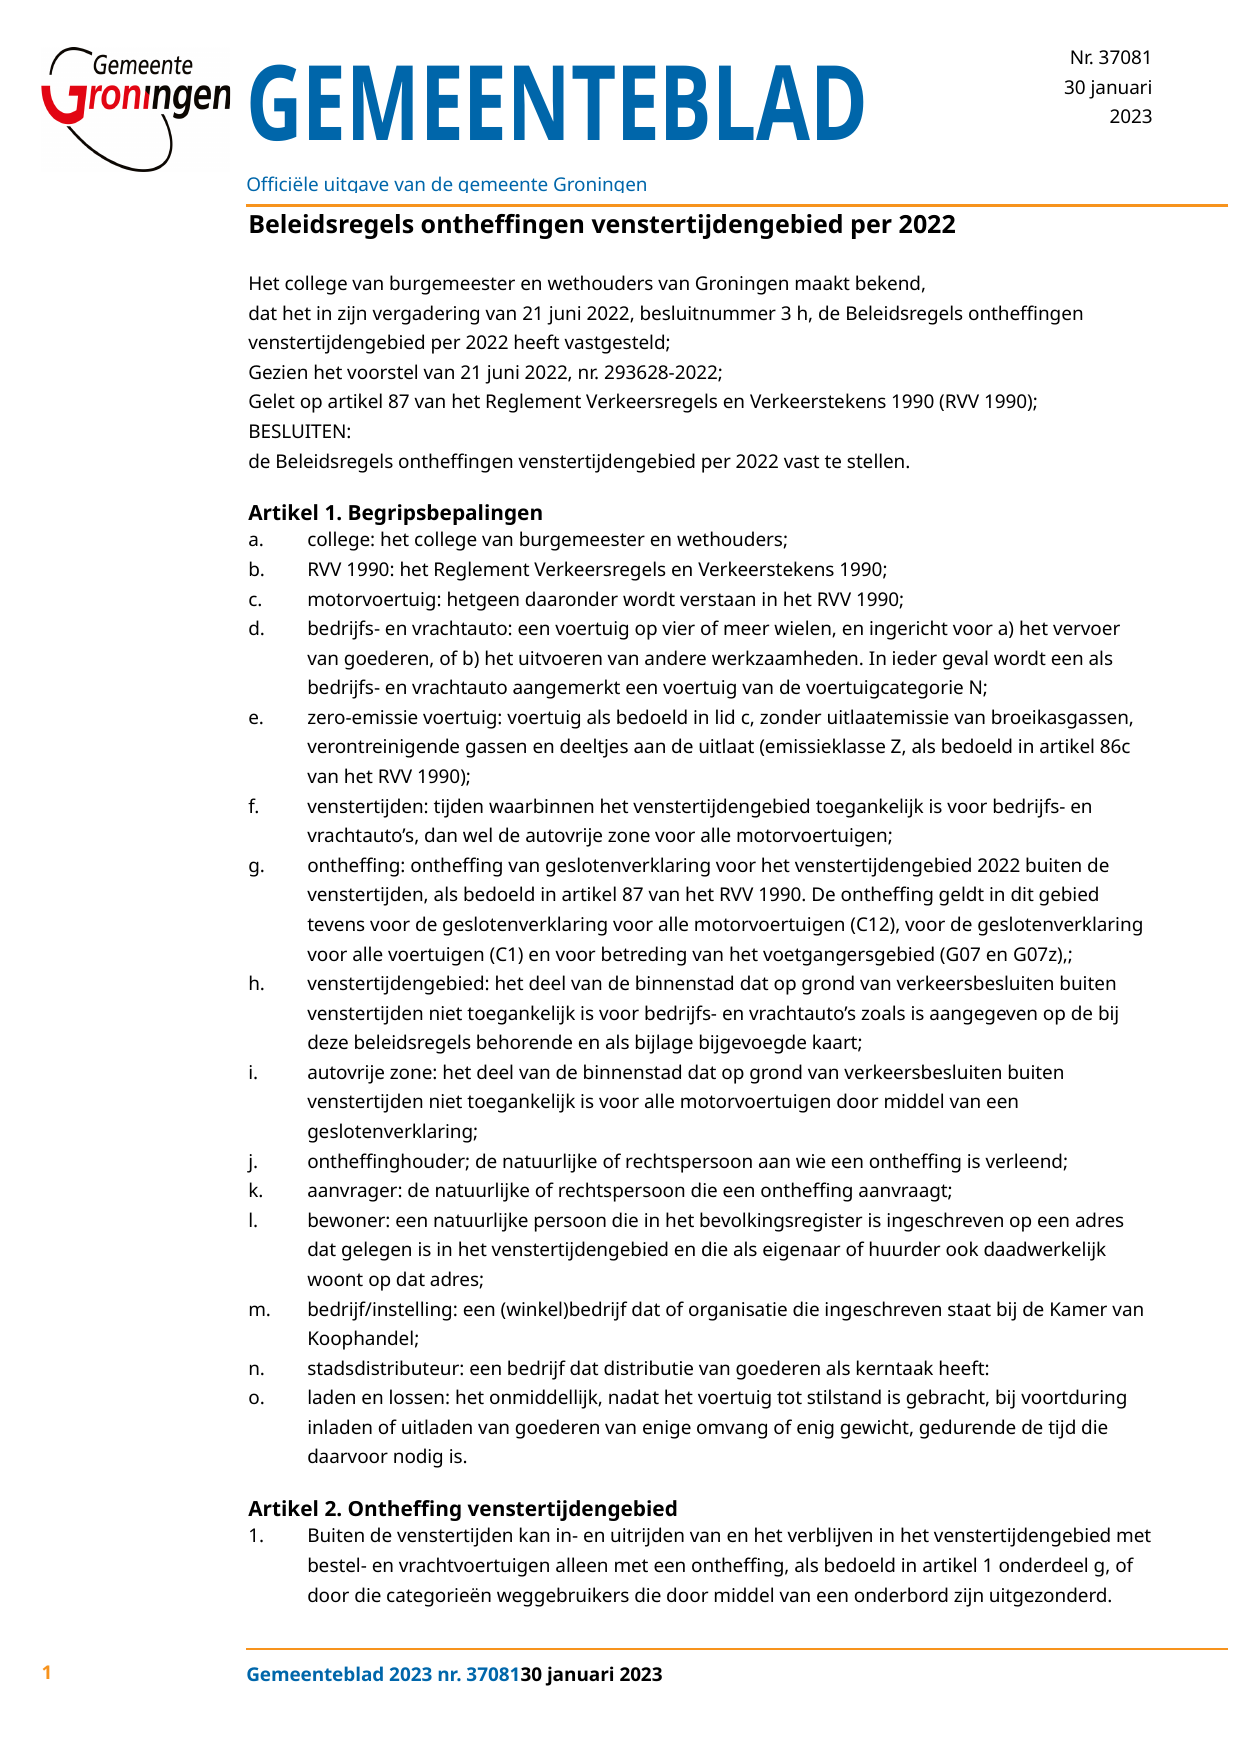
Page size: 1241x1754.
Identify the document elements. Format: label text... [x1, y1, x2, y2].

list bedrijf/instelling: een (winkel)bedrijf dat of organisatie die ingeschreven staat bij de Kamer van Koophandel; [248, 1296, 1152, 1351]
list college: het college van burgemeester en wethouders; [248, 527, 1152, 552]
text Gezien het voorstel van 21 juni 2022, nr. 293628-2022; [248, 359, 1152, 385]
list bedrijfs- en vrachtauto: een voertuig op vier of meer wielen, en ingericht voor a) het vervoer van goederen, of b) het uitvoeren van andere werkzaamheden. In ieder geval wordt een als bedrijfs- en vrachtauto aangemerkt een voertuig van de voertuigcategorie N; [248, 615, 1152, 700]
picture [41, 47, 231, 172]
text Het college van burgemeester en wethouders van Groningen maakt bekend, [248, 270, 1152, 296]
list aanvrager: de natuurlijke of rechtspersoon die een ontheffing aanvraagt; [248, 1177, 1152, 1203]
text Gelet op artikel 87 van het Reglement Verkeersregels en Verkeerstekens 1990 (RVV 1990); [248, 389, 1152, 414]
list venstertijden: tijden waarbinnen het venstertijdengebied toegankelijk is voor bedrijfs- en vrachtauto’s, dan wel de autovrije zone voor alle motorvoertuigen; [248, 793, 1152, 848]
list RVV 1990: het Reglement Verkeersregels en Verkeerstekens 1990; [248, 556, 1152, 582]
list ontheffing: ontheffing van geslotenverklaring voor het venstertijdengebied 2022 buiten de venstertijden, als bedoeld in artikel 87 van het RVV 1990. De ontheffing geldt in dit gebied tevens voor de geslotenverklaring voor alle motorvoertuigen (C12), voor de geslotenverklaring voor alle voertuigen (C1) en voor betreding van het voetgangersgebied (G07 en G07z),; [248, 852, 1152, 967]
list stadsdistributeur: een bedrijf dat distributie van goederen als kerntaak heeft: [248, 1355, 1152, 1381]
list motorvoertuig: hetgeen daaronder wordt verstaan in het RVV 1990; [248, 586, 1152, 612]
text BESLUITEN: [248, 418, 1152, 444]
text dat het in zijn vergadering van 21 juni 2022, besluitnummer 3 h, de Beleidsregels ontheffingen venstertijdengebied per 2022 heeft vastgesteld; [248, 300, 1152, 355]
text de Beleidsregels ontheffingen venstertijdengebied per 2022 vast te stellen. [248, 448, 1152, 473]
text Artikel 2. Ontheffing venstertijdengebied [248, 1494, 1152, 1523]
list zero-emissie voertuig: voertuig als bedoeld in lid c, zonder uitlaatemissie van broeikasgassen, verontreinigende gassen en deeltjes aan de uitlaat (emissieklasse Z, als bedoeld in artikel 86c van het RVV 1990); [248, 704, 1152, 789]
text Artikel 1. Begripsbepalingen [248, 498, 1152, 527]
list laden en lossen: het onmiddellijk, nadat het voertuig tot stilstand is gebracht, bij voortduring inladen of uitladen van goederen van enige omvang of enig gewicht, gedurende de tijd die daarvoor nodig is. [248, 1384, 1152, 1469]
list venstertijdengebied: het deel van de binnenstad dat op grond van verkeersbesluiten buiten venstertijden niet toegankelijk is voor bedrijfs- en vrachtauto’s zoals is aangegeven op de bij deze beleidsregels behorende en als bijlage bijgevoegde kaart; [248, 970, 1152, 1055]
list bewoner: een natuurlijke persoon die in het bevolkingsregister is ingeschreven op een adres dat gelegen is in het venstertijdengebied en die als eigenaar of huurder ook daadwerkelijk woont op dat adres; [248, 1207, 1152, 1292]
list ontheffinghouder; de natuurlijke of rechtspersoon aan wie een ontheffing is verleend; [248, 1148, 1152, 1174]
list Buiten de venstertijden kan in- en uitrijden van en het verblijven in het venstertijdengebied met bestel- en vrachtvoertuigen alleen met een ontheffing, als bedoeld in artikel 1 onderdeel g, of door die categorieën weggebruikers die door middel van een onderbord zijn uitgezonderd. [248, 1523, 1152, 1607]
text Beleidsregels ontheffingen venstertijdengebied per 2022 [248, 207, 1152, 241]
list autovrije zone: het deel van de binnenstad dat op grond van verkeersbesluiten buiten venstertijden niet toegankelijk is voor alle motorvoertuigen door middel van een geslotenverklaring; [248, 1059, 1152, 1144]
